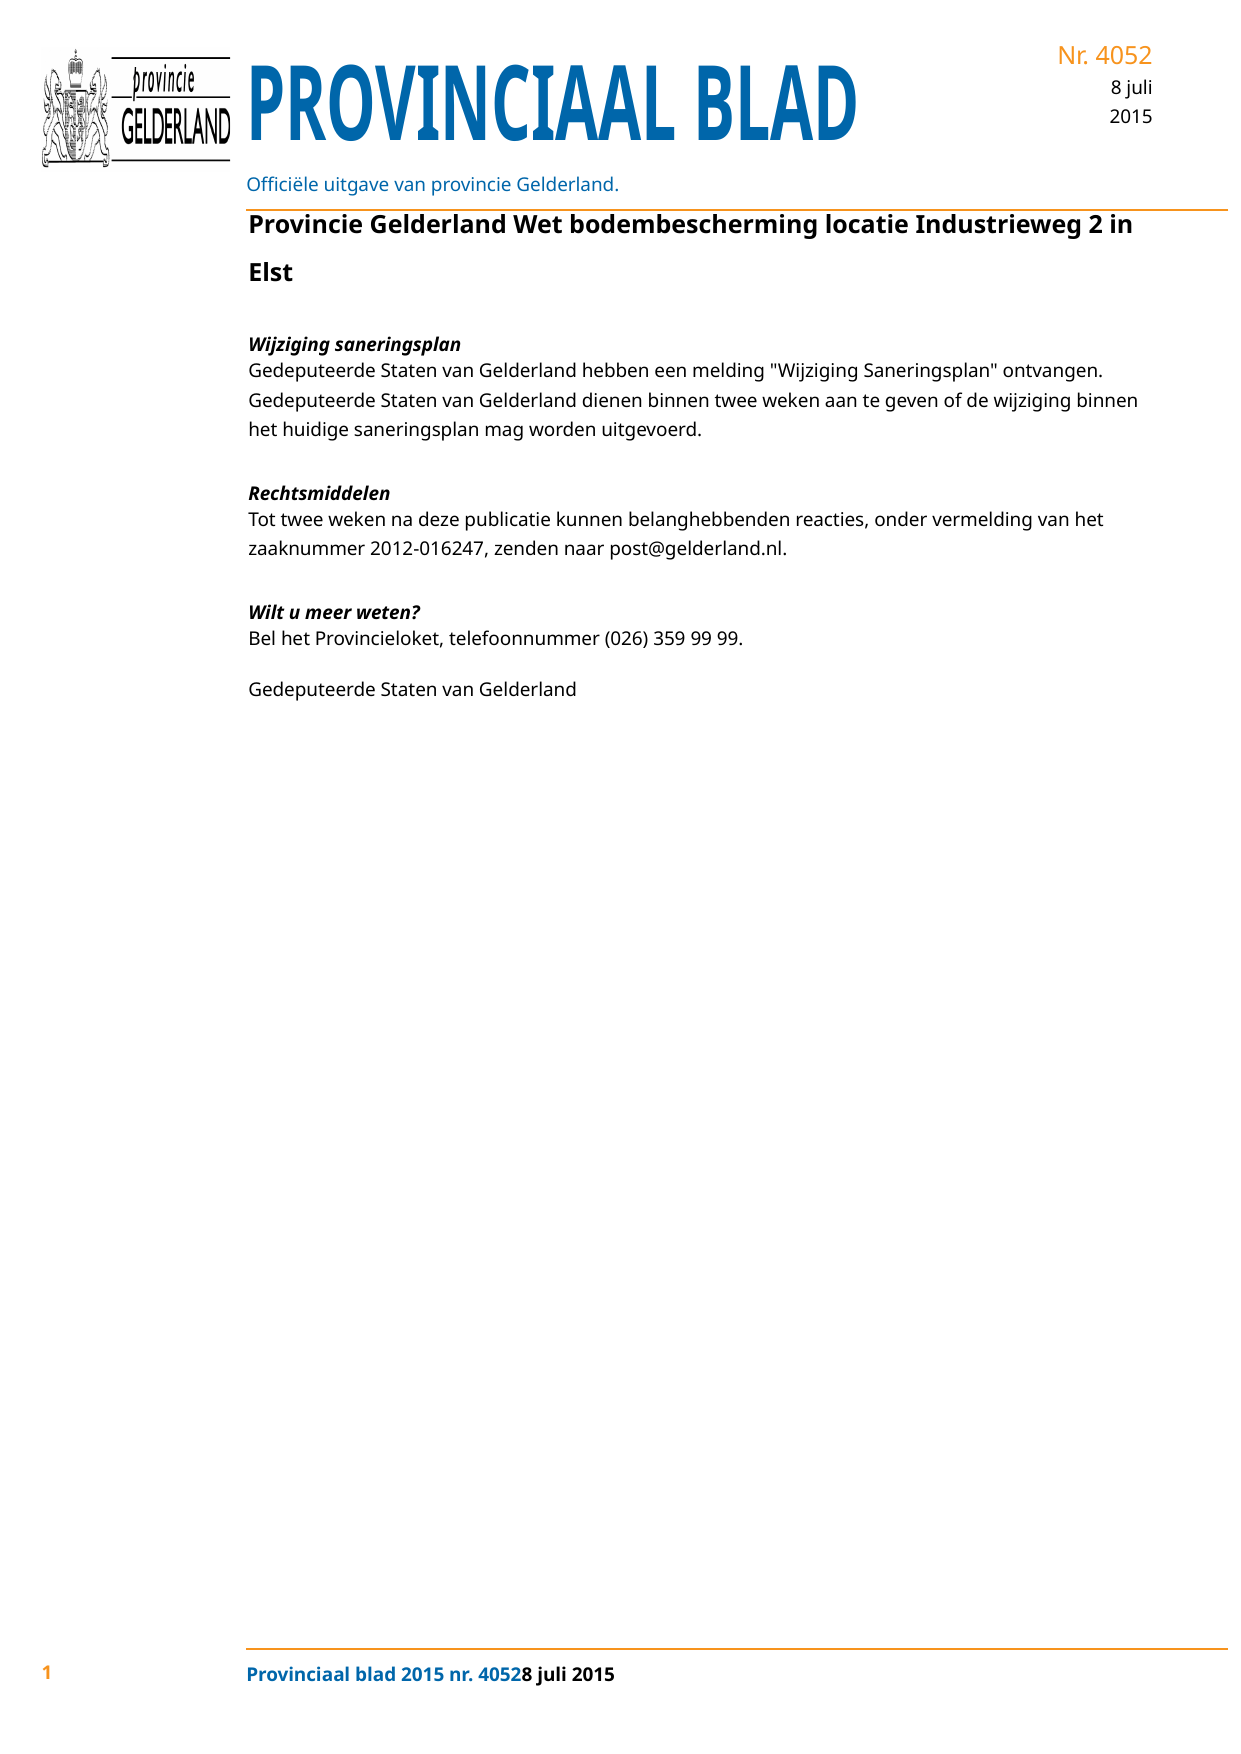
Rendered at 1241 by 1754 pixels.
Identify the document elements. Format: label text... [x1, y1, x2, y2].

text Bel het Provincieloket, telefoonnummer (026) 359 99 99. [248, 625, 1152, 651]
picture [41, 47, 231, 172]
text Tot twee weken na deze publicatie kunnen belanghebbenden reacties, onder vermelding van het zaaknummer 2012-016247, zenden naar post@gelderland.nl. [248, 506, 1152, 561]
text Wijziging saneringsplan [248, 331, 1152, 357]
text Gedeputeerde Staten van Gelderland hebben een melding "Wijziging Saneringsplan" ontvangen. Gedeputeerde Staten van Gelderland dienen binnen twee weken aan te geven of de wijziging binnen het huidige saneringsplan mag worden uitgevoerd. [248, 357, 1152, 442]
text Gedeputeerde Staten van Gelderland [248, 676, 1152, 701]
text Provincie Gelderland Wet bodembescherming locatie Industrieweg 2 in Elst [248, 211, 1152, 288]
text Rechtsmiddelen [248, 480, 1152, 506]
text Wilt u meer weten? [248, 599, 1152, 625]
